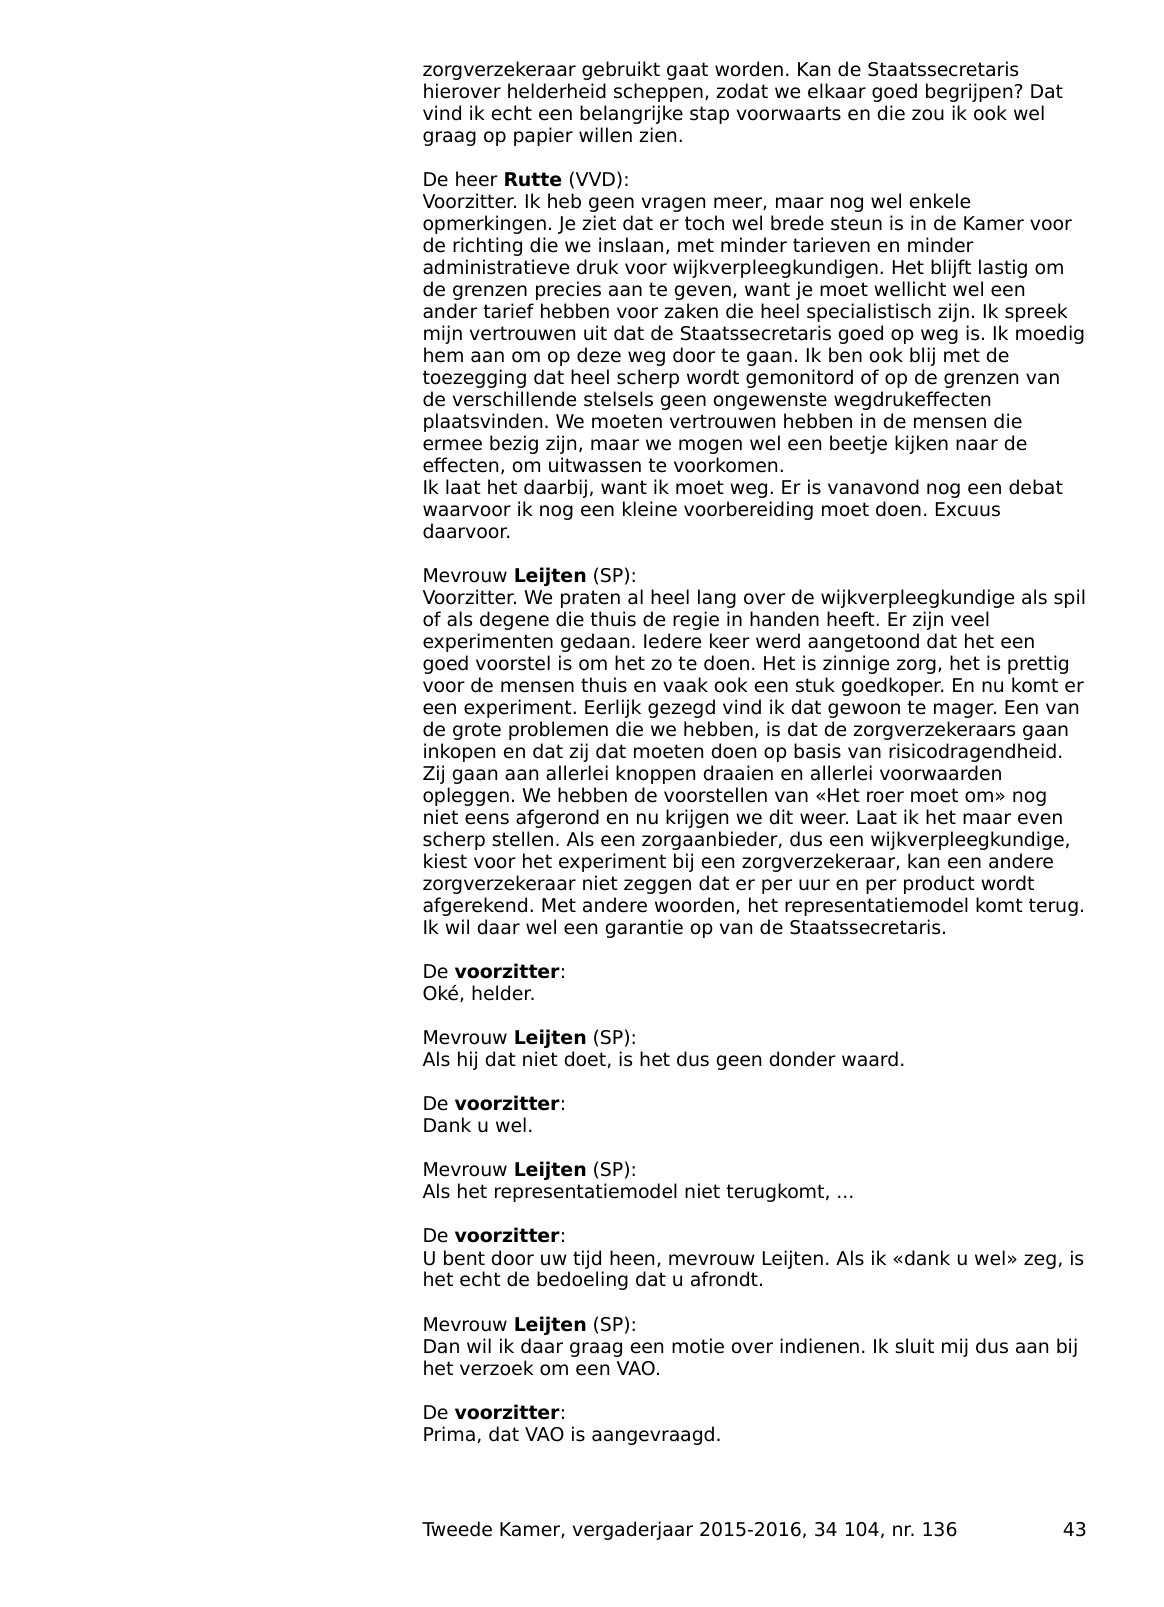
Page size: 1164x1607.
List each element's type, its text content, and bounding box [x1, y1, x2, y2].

text De voorzitter: [422, 1225, 1087, 1247]
text De voorzitter: [422, 1093, 1087, 1115]
text U bent door uw tijd heen, mevrouw Leijten. Als ik «dank u wel» zeg, is het echt de bedoeling dat u afrondt. [422, 1247, 1087, 1291]
text Dan wil ik daar graag een motie over indienen. Ik sluit mij dus aan bij het verzoek om een VAO. [422, 1336, 1087, 1379]
text Mevrouw Leijten (SP): [422, 1313, 1087, 1336]
text Ik laat het daarbij, want ik moet weg. Er is vanavond nog een debat waarvoor ik nog een kleine voorbereiding moet doen. Excuus daarvoor. [422, 477, 1087, 543]
text Voorzitter. Ik heb geen vragen meer, maar nog wel enkele opmerkingen. Je ziet dat er toch wel brede steun is in de Kamer voor de richting die we inslaan, met minder tarieven en minder administratieve druk voor wijkverpleegkundigen. Het blijft lastig om de grenzen precies aan te geven, want je moet wellicht wel een ander tarief hebben voor zaken die heel specialistisch zijn. Ik spreek mijn vertrouwen uit dat de Staatssecretaris goed op weg is. Ik moedig hem aan om op deze weg door te gaan. Ik ben ook blij met de toezegging dat heel scherp wordt gemonitord of op de grenzen van de verschillende stelsels geen ongewenste wegdrukeffecten plaatsvinden. We moeten vertrouwen hebben in de mensen die ermee bezig zijn, maar we mogen wel een beetje kijken naar de effecten, om uitwassen te voorkomen. [422, 191, 1087, 477]
text Prima, dat VAO is aangevraagd. [422, 1424, 1087, 1446]
text De heer Rutte (VVD): [422, 169, 1087, 191]
text Oké, helder. [422, 983, 1087, 1005]
text Mevrouw Leijten (SP): [422, 565, 1087, 587]
text De voorzitter: [422, 1402, 1087, 1424]
text Dank u wel. [422, 1115, 1087, 1137]
text Voorzitter. We praten al heel lang over de wijkverpleegkundige als spil of als degene die thuis de regie in handen heeft. Er zijn veel experimenten gedaan. Iedere keer werd aangetoond dat het een goed voorstel is om het zo te doen. Het is zinnige zorg, het is prettig voor de mensen thuis en vaak ook een stuk goedkoper. En nu komt er een experiment. Eerlijk gezegd vind ik dat gewoon te mager. Een van de grote problemen die we hebben, is dat de zorgverzekeraars gaan inkopen en dat zij dat moeten doen op basis van risicodragendheid. Zij gaan aan allerlei knoppen draaien en allerlei voorwaarden opleggen. We hebben de voorstellen van «Het roer moet om» nog niet eens afgerond en nu krijgen we dit weer. Laat ik het maar even scherp stellen. Als een zorgaanbieder, dus een wijkverpleegkundige, kiest voor het experiment bij een zorgverzekeraar, kan een andere zorgverzekeraar niet zeggen dat er per uur en per product wordt afgerekend. Met andere woorden, het representatiemodel komt terug. Ik wil daar wel een garantie op van de Staatssecretaris. [422, 587, 1087, 939]
text Mevrouw Leijten (SP): [422, 1027, 1087, 1049]
text Mevrouw Leijten (SP): [422, 1159, 1087, 1181]
text zorgverzekeraar gebruikt gaat worden. Kan de Staatssecretaris hierover helderheid scheppen, zodat we elkaar goed begrijpen? Dat vind ik echt een belangrijke stap voorwaarts en die zou ik ook wel graag op papier willen zien. [422, 59, 1087, 147]
text De voorzitter: [422, 961, 1087, 983]
text Als hij dat niet doet, is het dus geen donder waard. [422, 1049, 1087, 1071]
text Als het representatiemodel niet terugkomt, ... [422, 1181, 1087, 1203]
